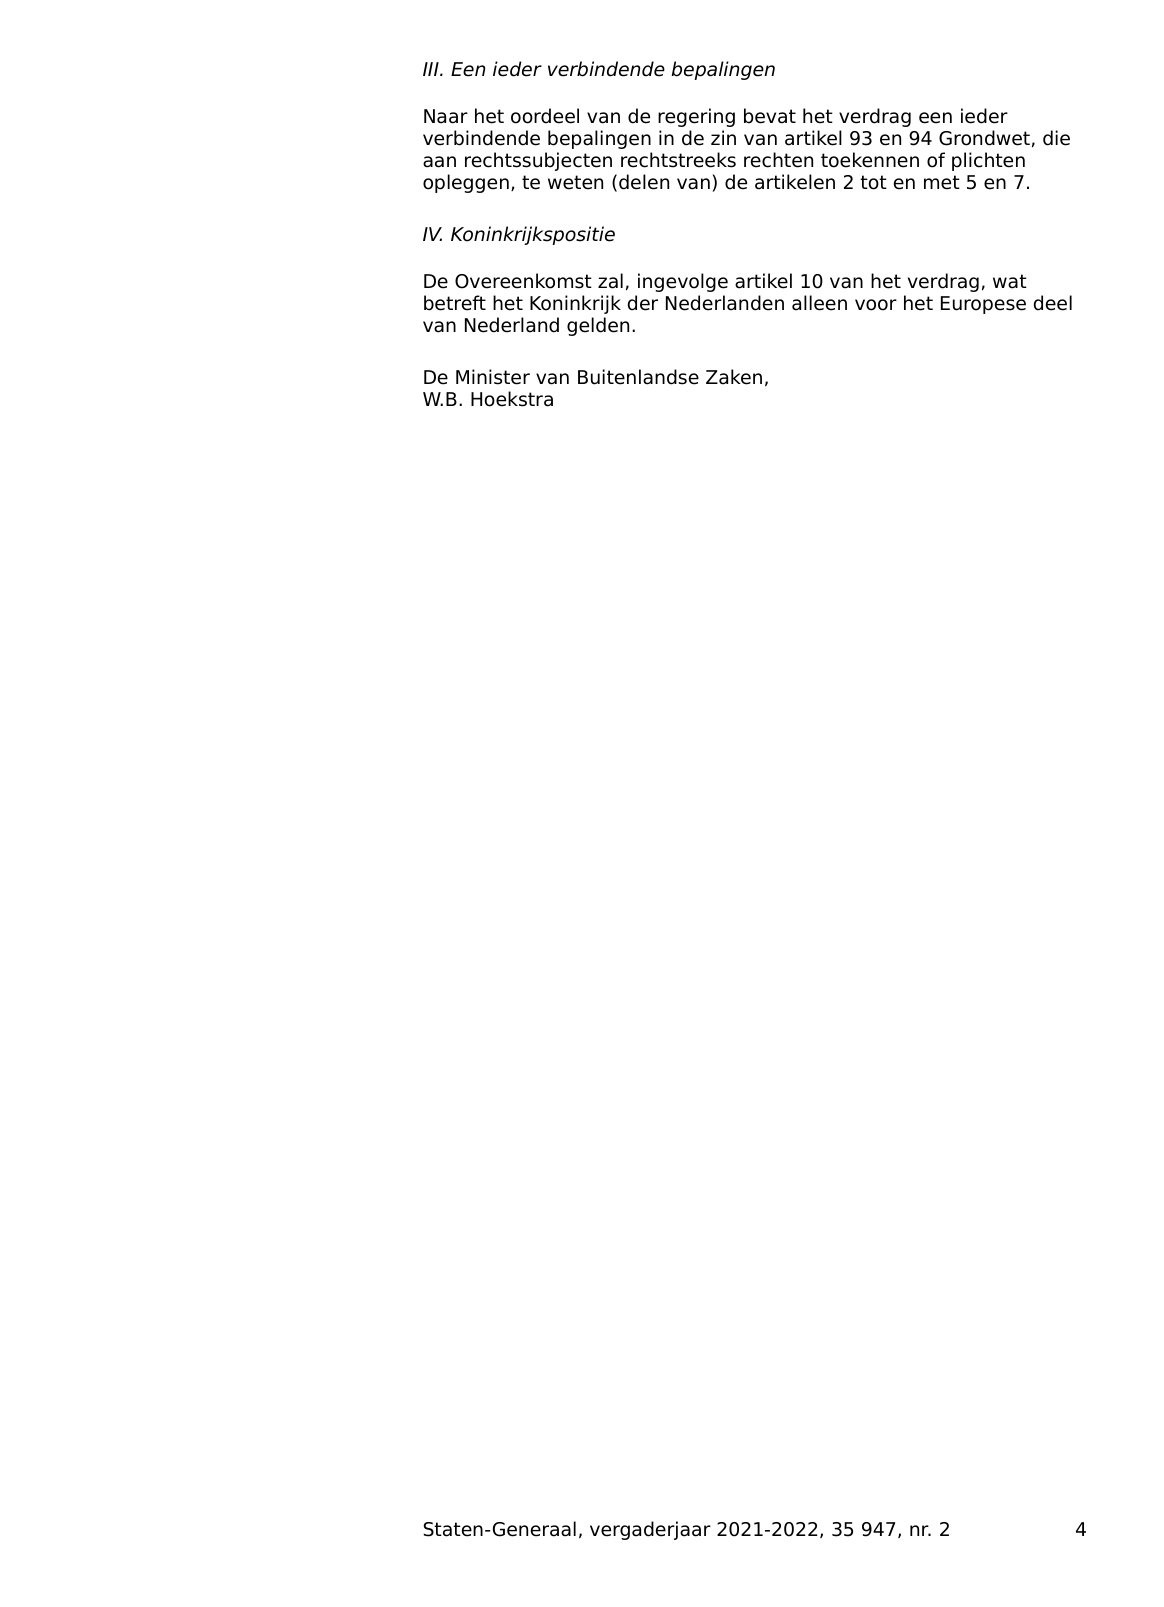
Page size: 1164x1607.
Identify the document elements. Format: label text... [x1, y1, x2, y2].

text De Minister van Buitenlandse Zaken, W.B. Hoekstra [422, 367, 1087, 411]
text De Overeenkomst zal, ingevolge artikel 10 van het verdrag, wat betreft het Koninkrijk der Nederlanden alleen voor het Europese deel van Nederland gelden. [422, 271, 1087, 337]
subtitle IV. Koninkrijkspositie [422, 224, 1087, 246]
text Naar het oordeel van de regering bevat het verdrag een ieder verbindende bepalingen in de zin van artikel 93 en 94 Grondwet, die aan rechtssubjecten rechtstreeks rechten toekennen of plichten opleggen, te weten (delen van) de artikelen 2 tot en met 5 en 7. [422, 106, 1087, 194]
subtitle III. Een ieder verbindende bepalingen [422, 59, 1087, 81]
